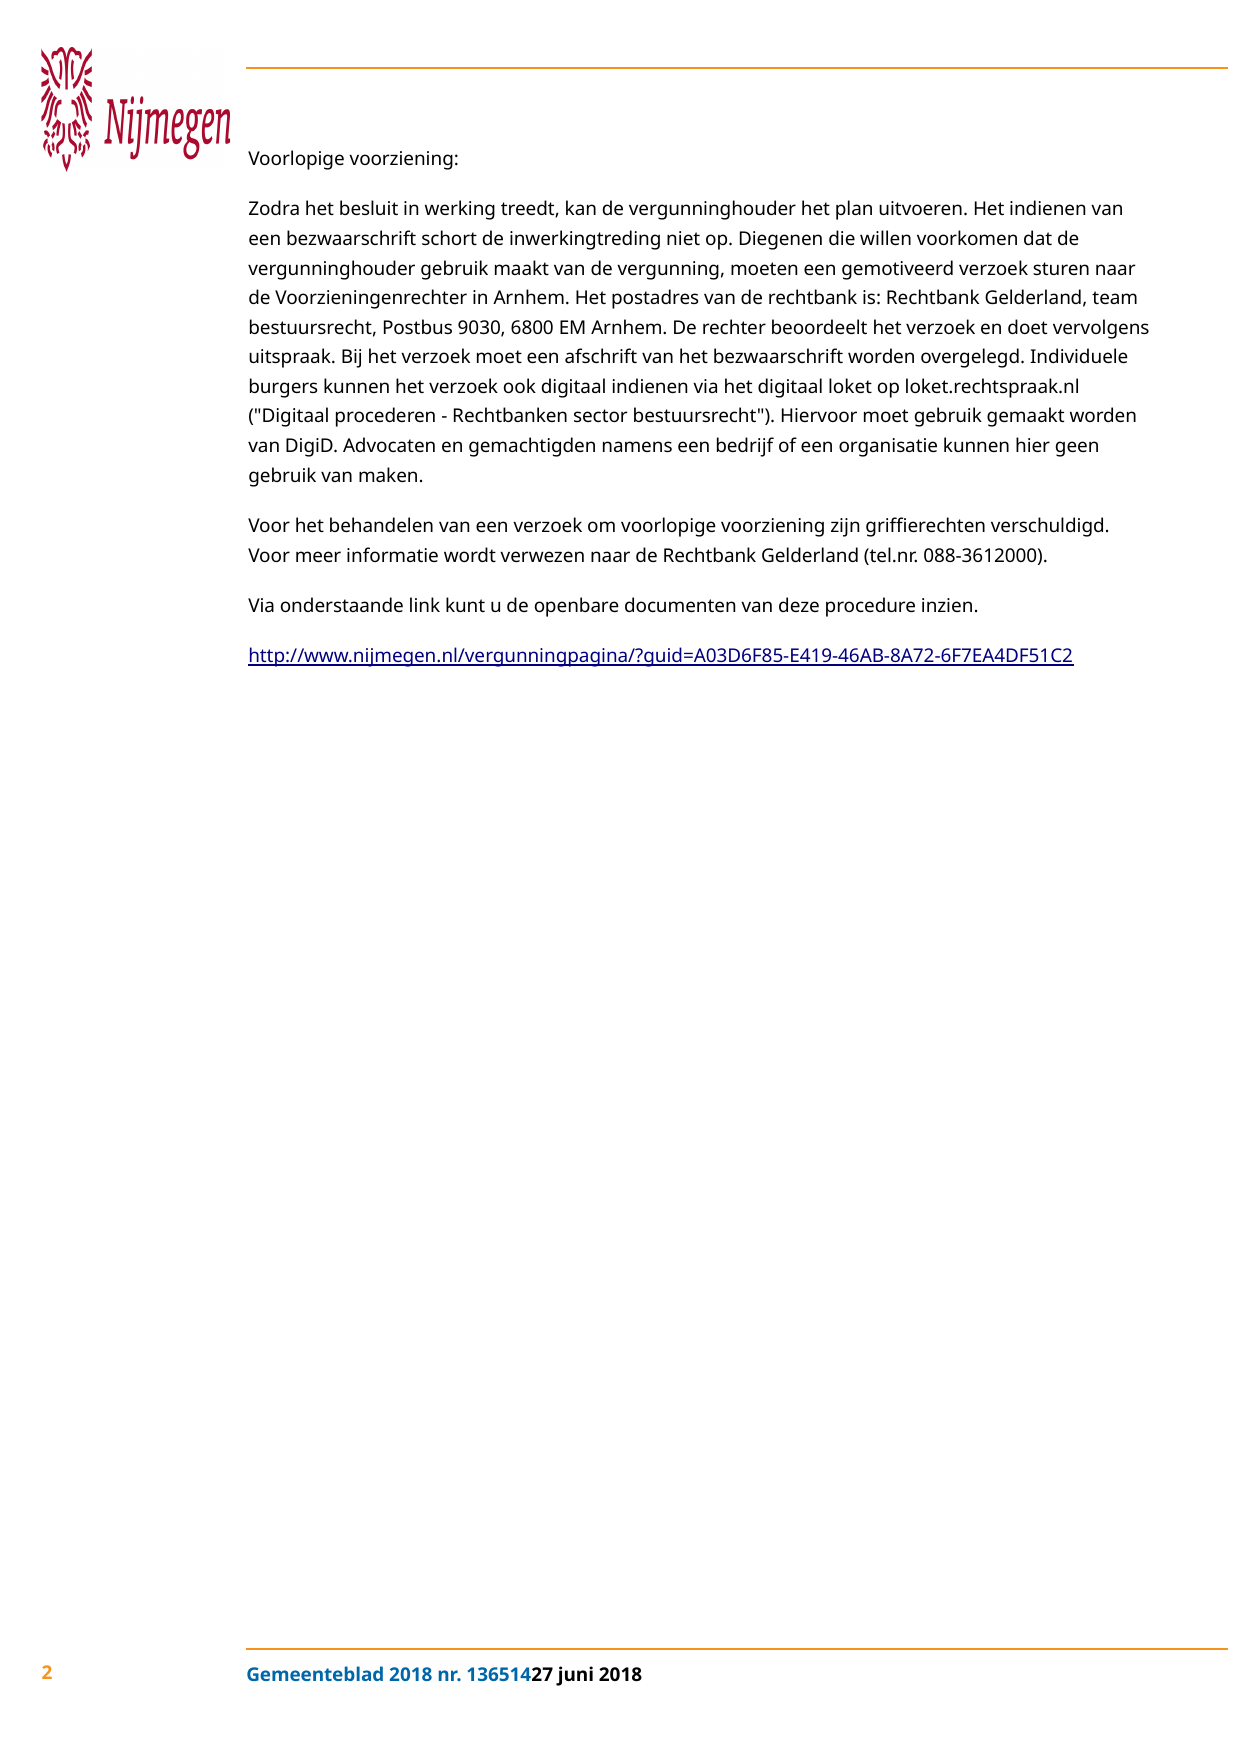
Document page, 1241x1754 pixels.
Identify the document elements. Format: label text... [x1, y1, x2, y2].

text http://www.nijmegen.nl/vergunningpagina/?guid=A03D6F85-E419-46AB-8A72-6F7EA4DF51C2 [248, 643, 1152, 668]
text Via onderstaande link kunt u de openbare documenten van deze procedure inzien. [248, 592, 1152, 618]
text Zodra het besluit in werking treedt, kan de vergunninghouder het plan uitvoeren. Het indienen van een bezwaarschrift schort de inwerkingtreding niet op. Diegenen die willen voorkomen dat de vergunninghouder gebruik maakt van de vergunning, moeten een gemotiveerd verzoek sturen naar de Voorzieningenrechter in Arnhem. Het postadres van de rechtbank is: Rechtbank Gelderland, team bestuursrecht, Postbus 9030, 6800 EM Arnhem. De rechter beoordeelt het verzoek en doet vervolgens uitspraak. Bij het verzoek moet een afschrift van het bezwaarschrift worden overgelegd. Individuele burgers kunnen het verzoek ook digitaal indienen via het digitaal loket op loket.rechtspraak.nl ("Digitaal procederen - Rechtbanken sector bestuursrecht"). Hiervoor moet gebruik gemaakt worden van DigiD. Advocaten en gemachtigden namens een bedrijf of een organisatie kunnen hier geen gebruik van maken. [248, 196, 1152, 488]
text Voor het behandelen van een verzoek om voorlopige voorziening zijn griffierechten verschuldigd. Voor meer informatie wordt verwezen naar de Rechtbank Gelderland (tel.nr. 088-3612000). [248, 512, 1152, 568]
picture [41, 47, 231, 172]
text Voorlopige voorziening: [248, 145, 1152, 171]
